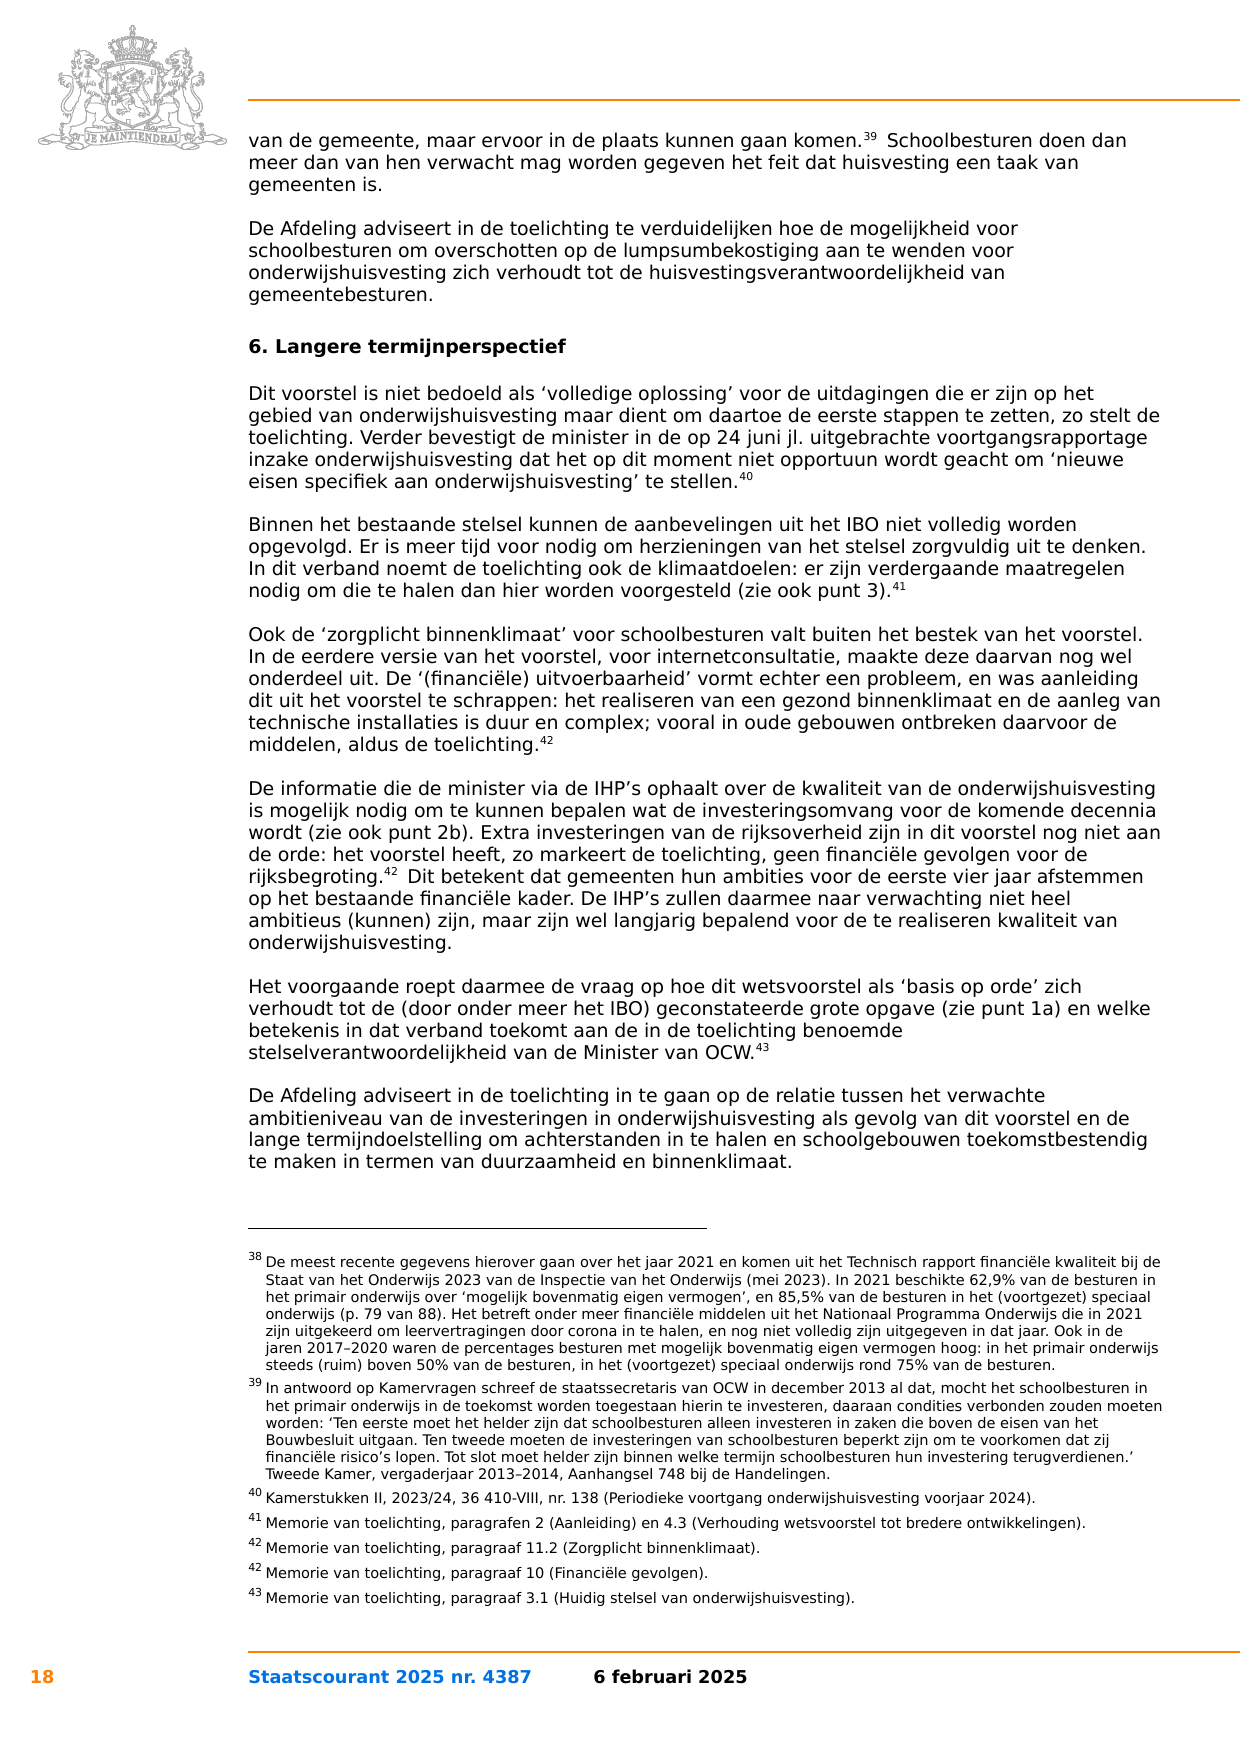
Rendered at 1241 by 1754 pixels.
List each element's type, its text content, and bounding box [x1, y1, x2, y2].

text Binnen het bestaande stelsel kunnen de aanbevelingen uit het IBO niet volledig worden opgevolgd. Er is meer tijd voor nodig om herzieningen van het stelsel zorgvuldig uit te denken. In dit verband noemt de toelichting ook de klimaatdoelen: er zijn verdergaande maatregelen nodig om die te halen dan hier worden voorgesteld (zie ook punt 3). [248, 514, 1163, 602]
text Memorie van toelichting, paragraaf 3.1 (Huidig stelsel van onderwijshuisvesting). [248, 1586, 1163, 1608]
text Memorie van toelichting, paragraaf 10 (Financiële gevolgen). [248, 1561, 1163, 1583]
text Ook de ‘zorgplicht binnenklimaat’ voor schoolbesturen valt buiten het bestek van het voorstel. In de eerdere versie van het voorstel, voor internetconsultatie, maakte deze daarvan nog wel onderdeel uit. De ‘(financiële) uitvoerbaarheid’ vormt echter een probleem, en was aanleiding dit uit het voorstel te schrappen: het realiseren van een gezond binnenklimaat en de aanleg van technische installaties is duur en complex; vooral in oude gebouwen ontbreken daarvoor de middelen, aldus de toelichting. [248, 624, 1163, 756]
text Memorie van toelichting, paragraaf 11.2 (Zorgplicht binnenklimaat). [248, 1536, 1163, 1558]
subtitle 6. Langere termijnperspectief [248, 336, 1163, 358]
text De meest recente gegevens hierover gaan over het jaar 2021 en komen uit het Technisch rapport financiële kwaliteit bij de Staat van het Onderwijs 2023 van de Inspectie van het Onderwijs (mei 2023). In 2021 beschikte 62,9% van de besturen in het primair onderwijs over ‘mogelijk bovenmatig eigen vermogen’, en 85,5% van de besturen in het (voortgezet) speciaal onderwijs (p. 79 van 88). Het betreft onder meer financiële middelen uit het Nationaal Programma Onderwijs die in 2021 zijn uitgekeerd om leervertragingen door corona in te halen, en nog niet volledig zijn uitgegeven in dat jaar. Ook in de jaren 2017–2020 waren de percentages besturen met mogelijk bovenmatig eigen vermogen hoog: in het primair onderwijs steeds (ruim) boven 50% van de besturen, in het (voortgezet) speciaal onderwijs rond 75% van de besturen. [248, 1250, 1163, 1373]
text Memorie van toelichting, paragrafen 2 (Aanleiding) en 4.3 (Verhouding wetsvoorstel tot bredere ontwikkelingen). [248, 1511, 1163, 1533]
text Dit voorstel is niet bedoeld als ‘volledige oplossing’ voor de uitdagingen die er zijn op het gebied van onderwijshuisvesting maar dient om daartoe de eerste stappen te zetten, zo stelt de toelichting. Verder bevestigt de minister in de op 24 juni jl. uitgebrachte voortgangsrapportage inzake onderwijshuisvesting dat het op dit moment niet opportuun wordt geacht om ‘nieuwe eisen specifiek aan onderwijshuisvesting’ te stellen. [248, 383, 1163, 492]
text De Afdeling adviseert in de toelichting in te gaan op de relatie tussen het verwachte ambitieniveau van de investeringen in onderwijshuisvesting als gevolg van dit voorstel en de lange termijndoelstelling om achterstanden in te halen en schoolgebouwen toekomstbestendig te maken in termen van duurzaamheid en binnenklimaat. [248, 1085, 1163, 1173]
text Kamerstukken II, 2023/24, 36 410-VIII, nr. 138 (Periodieke voortgang onderwijshuisvesting voorjaar 2024). [248, 1486, 1163, 1508]
text Het voorgaande roept daarmee de vraag op hoe dit wetsvoorstel als ‘basis op orde’ zich verhoudt tot de (door onder meer het IBO) geconstateerde grote opgave (zie punt 1a) en welke betekenis in dat verband toekomt aan de in de toelichting benoemde stelselverantwoordelijkheid van de Minister van OCW. [248, 976, 1163, 1063]
text De informatie die de minister via de IHP’s ophaalt over de kwaliteit van de onderwijshuisvesting is mogelijk nodig om te kunnen bepalen wat de investeringsomvang voor de komende decennia wordt (zie ook punt 2b). Extra investeringen van de rijksoverheid zijn in dit voorstel nog niet aan de orde: het voorstel heeft, zo markeert de toelichting, geen financiële gevolgen voor de rijksbegroting. Dit betekent dat gemeenten hun ambities voor de eerste vier jaar afstemmen op het bestaande financiële kader. De IHP’s zullen daarmee naar verwachting niet heel ambitieus (kunnen) zijn, maar zijn wel langjarig bepalend voor de te realiseren kwaliteit van onderwijshuisvesting. [248, 778, 1163, 954]
picture [38, 25, 227, 150]
text De Afdeling adviseert in de toelichting te verduidelijken hoe de mogelijkheid voor schoolbesturen om overschotten op de lumpsumbekostiging aan te wenden voor onderwijshuisvesting zich verhoudt tot de huisvestingsverantwoordelijkheid van gemeentebesturen. [248, 218, 1163, 306]
text In antwoord op Kamervragen schreef de staatssecretaris van OCW in december 2013 al dat, mocht het schoolbesturen in het primair onderwijs in de toekomst worden toegestaan hierin te investeren, daaraan condities verbonden zouden moeten worden: ‘Ten eerste moet het helder zijn dat schoolbesturen alleen investeren in zaken die boven de eisen van het Bouwbesluit uitgaan. Ten tweede moeten de investeringen van schoolbesturen beperkt zijn om te voorkomen dat zij financiële risico’s lopen. Tot slot moet helder zijn binnen welke termijn schoolbesturen hun investering terugverdienen.’ Tweede Kamer, vergaderjaar 2013–2014, Aanhangsel 748 bij de Handelingen. [248, 1376, 1163, 1483]
text van de gemeente, maar ervoor in de plaats kunnen gaan komen. Schoolbesturen doen dan meer dan van hen verwacht mag worden gegeven het feit dat huisvesting een taak van gemeenten is. [248, 130, 1163, 196]
